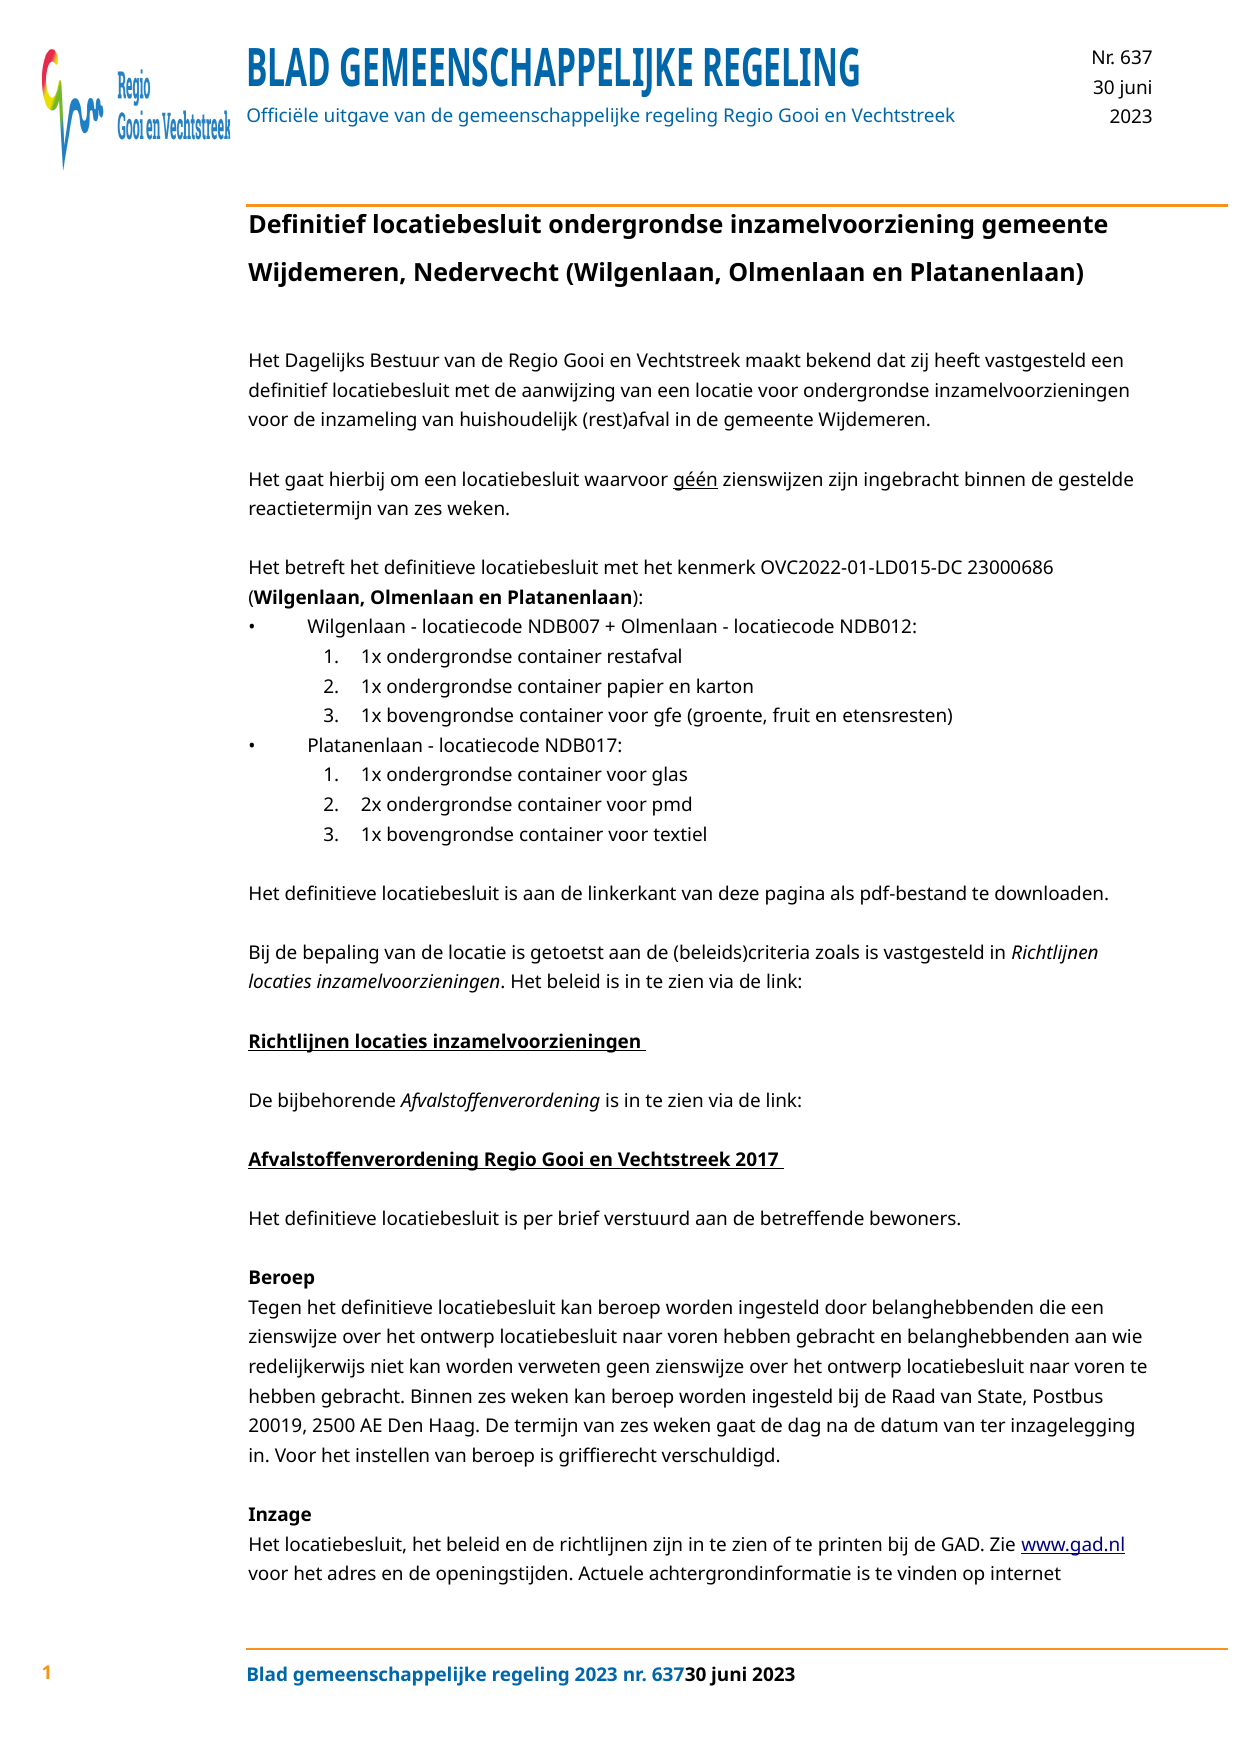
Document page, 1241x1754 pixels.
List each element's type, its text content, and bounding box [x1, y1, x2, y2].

picture [41, 47, 231, 172]
text Beroep [248, 1264, 1152, 1290]
text Het Dagelijks Bestuur van de Regio Gooi en Vechtstreek maakt bekend dat zij heeft vastgesteld een definitief locatiebesluit met de aanwijzing van een locatie voor ondergrondse inzamelvoorzieningen voor de inzameling van huishoudelijk (rest)afval in de gemeente Wijdemeren. [248, 347, 1152, 432]
text Het definitieve locatiebesluit is per brief verstuurd aan de betreffende bewoners. [248, 1205, 1152, 1231]
text Afvalstoffenverordening Regio Gooi en Vechtstreek 2017 [248, 1146, 1152, 1172]
list Platanenlaan - locatiecode NDB017: [248, 732, 1152, 758]
text Het locatiebesluit, het beleid en de richtlijnen zijn in te zien of te printen bij de GAD. Zie www.gad.nl voor het adres en de openingstijden. Actuele achtergrondinformatie is te vinden op internet [248, 1531, 1152, 1586]
text Het gaat hierbij om een locatiebesluit waarvoor géén zienswijzen zijn ingebracht binnen de gestelde reactietermijn van zes weken. [248, 466, 1152, 521]
text De bijbehorende Afvalstoffenverordening is in te zien via de link: [248, 1087, 1152, 1113]
text Inzage [248, 1501, 1152, 1527]
list 1x ondergrondse container papier en karton [323, 673, 1152, 699]
list Wilgenlaan - locatiecode NDB007 + Olmenlaan - locatiecode NDB012: [248, 614, 1152, 639]
text Tegen het definitieve locatiebesluit kan beroep worden ingesteld door belanghebbenden die een zienswijze over het ontwerp locatiebesluit naar voren hebben gebracht en belanghebbenden aan wie redelijkerwijs niet kan worden verweten geen zienswijze over het ontwerp locatiebesluit naar voren te hebben gebracht. Binnen zes weken kan beroep worden ingesteld bij de Raad van State, Postbus 20019, 2500 AE Den Haag. De termijn van zes weken gaat de dag na de datum van ter inzagelegging in. Voor het instellen van beroep is griffierecht verschuldigd. [248, 1294, 1152, 1468]
list 1x bovengrondse container voor gfe (groente, fruit en etensresten) [323, 702, 1152, 728]
list 1x ondergrondse container voor glas [323, 762, 1152, 787]
list 1x ondergrondse container restafval [323, 643, 1152, 669]
text Het definitieve locatiebesluit is aan de linkerkant van deze pagina als pdf-bestand te downloaden. [248, 880, 1152, 906]
text Bij de bepaling van de locatie is getoetst aan de (beleids)criteria zoals is vastgesteld in Richtlijnen locaties inzamelvoorzieningen. Het beleid is in te zien via de link: [248, 939, 1152, 994]
text Het betreft het definitieve locatiebesluit met het kenmerk OVC2022-01-LD015-DC 23000686 (Wilgenlaan, Olmenlaan en Platanenlaan): [248, 554, 1152, 610]
text Definitief locatiebesluit ondergrondse inzamelvoorziening gemeente Wijdemeren, Nedervecht (Wilgenlaan, Olmenlaan en Platanenlaan) [248, 207, 1152, 288]
list 2x ondergrondse container voor pmd [323, 791, 1152, 817]
text Richtlijnen locaties inzamelvoorzieningen [248, 1028, 1152, 1054]
list 1x bovengrondse container voor textiel [323, 821, 1152, 847]
